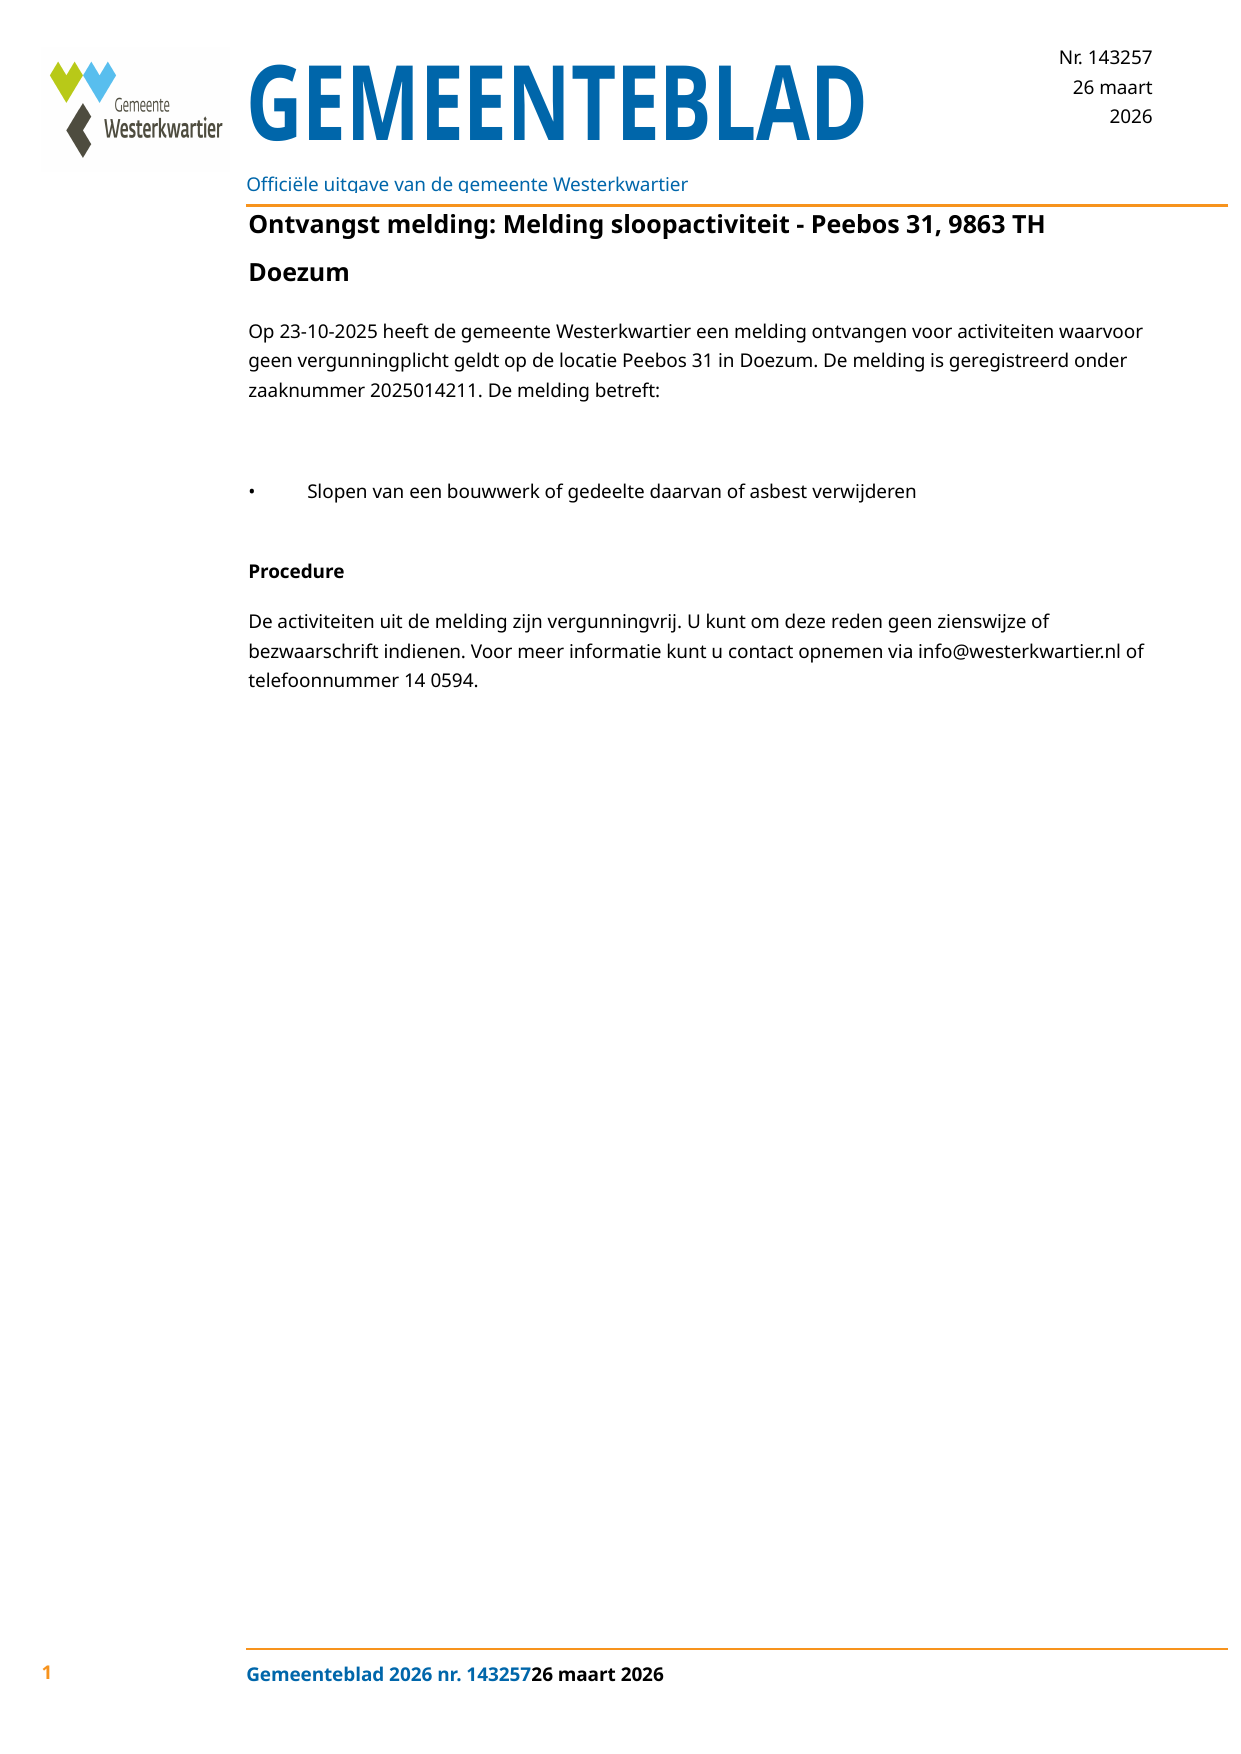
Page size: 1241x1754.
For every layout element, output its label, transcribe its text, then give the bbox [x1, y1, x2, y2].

text Op 23-10-2025 heeft de gemeente Westerkwartier een melding ontvangen voor activiteiten waarvoor geen vergunningplicht geldt op de locatie Peebos 31 in Doezum. De melding is geregistreerd onder zaaknummer 2025014211. De melding betreft: [248, 318, 1152, 403]
text Procedure [248, 558, 1152, 584]
picture [41, 47, 231, 172]
text De activiteiten uit de melding zijn vergunningvrij. U kunt om deze reden geen zienswijze of bezwaarschrift indienen. Voor meer informatie kunt u contact opnemen via info@westerkwartier.nl of telefoonnummer 14 0594. [248, 608, 1152, 693]
list Slopen van een bouwwerk of gedeelte daarvan of asbest verwijderen [248, 478, 1152, 504]
text Ontvangst melding: Melding sloopactiviteit - Peebos 31, 9863 TH Doezum [248, 207, 1152, 288]
